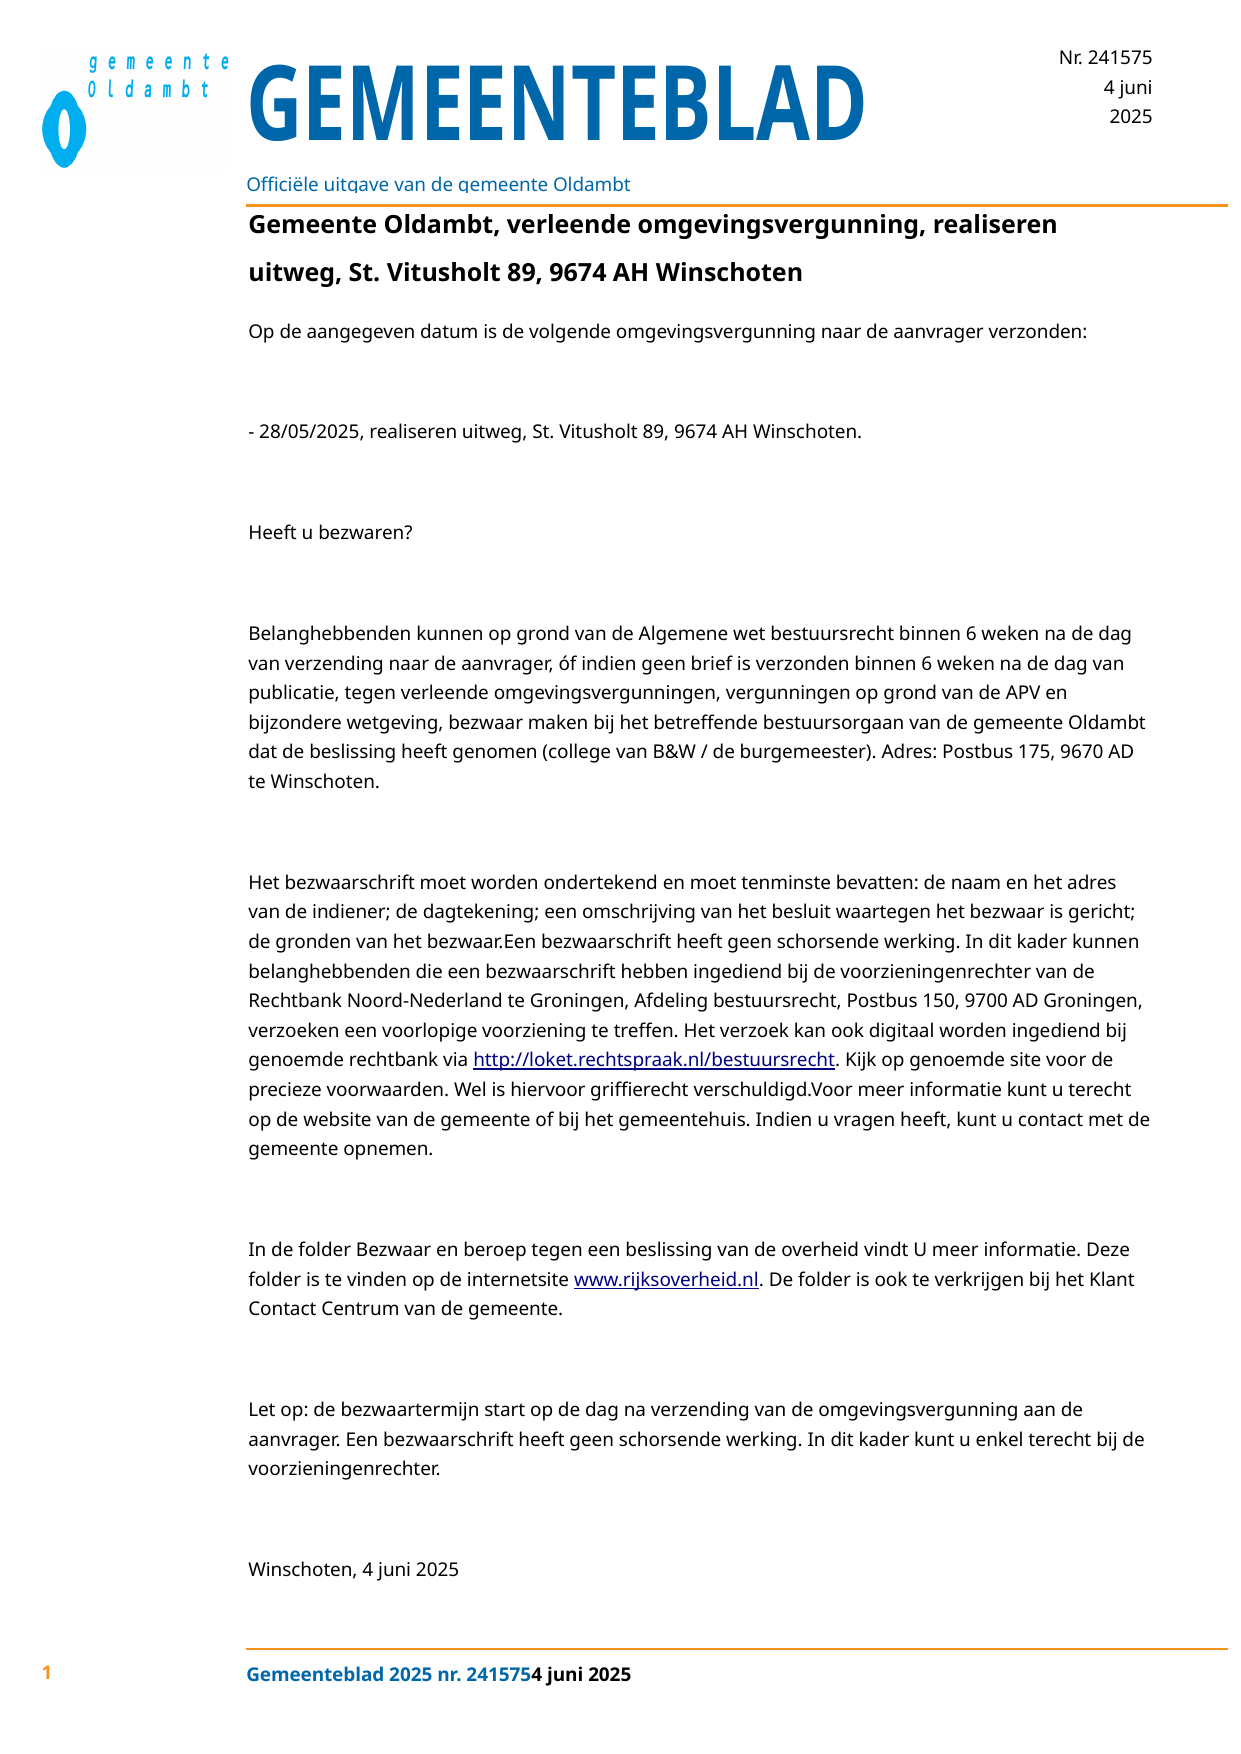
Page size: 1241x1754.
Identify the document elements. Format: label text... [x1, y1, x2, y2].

text Gemeente Oldambt, verleende omgevingsvergunning, realiseren uitweg, St. Vitusholt 89, 9674 AH Winschoten [248, 207, 1152, 288]
picture [41, 47, 231, 172]
text Het bezwaarschrift moet worden ondertekend en moet tenminste bevatten: de naam en het adres van de indiener; de dagtekening; een omschrijving van het besluit waartegen het bezwaar is gericht; de gronden van het bezwaar.Een bezwaarschrift heeft geen schorsende werking. In dit kader kunnen belanghebbenden die een bezwaarschrift hebben ingediend bij de voorzieningenrechter van de Rechtbank Noord-Nederland te Groningen, Afdeling bestuursrecht, Postbus 150, 9700 AD Groningen, verzoeken een voorlopige voorziening te treffen. Het verzoek kan ook digitaal worden ingediend bij genoemde rechtbank via http://loket.rechtspraak.nl/bestuursrecht. Kijk op genoemde site voor de precieze voorwaarden. Wel is hiervoor griffierecht verschuldigd.Voor meer informatie kunt u terecht op de website van de gemeente of bij het gemeentehuis. Indien u vragen heeft, kunt u contact met de gemeente opnemen. [248, 869, 1152, 1161]
text Op de aangegeven datum is de volgende omgevingsvergunning naar de aanvrager verzonden: [248, 318, 1152, 344]
text Winschoten, 4 juni 2025 [248, 1556, 1152, 1582]
text - 28/05/2025, realiseren uitweg, St. Vitusholt 89, 9674 AH Winschoten. [248, 419, 1152, 444]
text Belanghebbenden kunnen op grond van de Algemene wet bestuursrecht binnen 6 weken na de dag van verzending naar de aanvrager, óf indien geen brief is verzonden binnen 6 weken na de dag van publicatie, tegen verleende omgevingsvergunningen, vergunningen op grond van de APV en bijzondere wetgeving, bezwaar maken bij het betreffende bestuursorgaan van de gemeente Oldambt dat de beslissing heeft genomen (college van B&W / de burgemeester). Adres: Postbus 175, 9670 AD te Winschoten. [248, 620, 1152, 794]
text Heeft u bezwaren? [248, 519, 1152, 545]
text In de folder Bezwaar en beroep tegen een beslissing van de overheid vindt U meer informatie. Deze folder is te vinden op de internetsite www.rijksoverheid.nl. De folder is ook te verkrijgen bij het Klant Contact Centrum van de gemeente. [248, 1236, 1152, 1321]
text Let op: de bezwaartermijn start op de dag na verzending van de omgevingsvergunning aan de aanvrager. Een bezwaarschrift heeft geen schorsende werking. In dit kader kunt u enkel terecht bij de voorzieningenrechter. [248, 1396, 1152, 1481]
